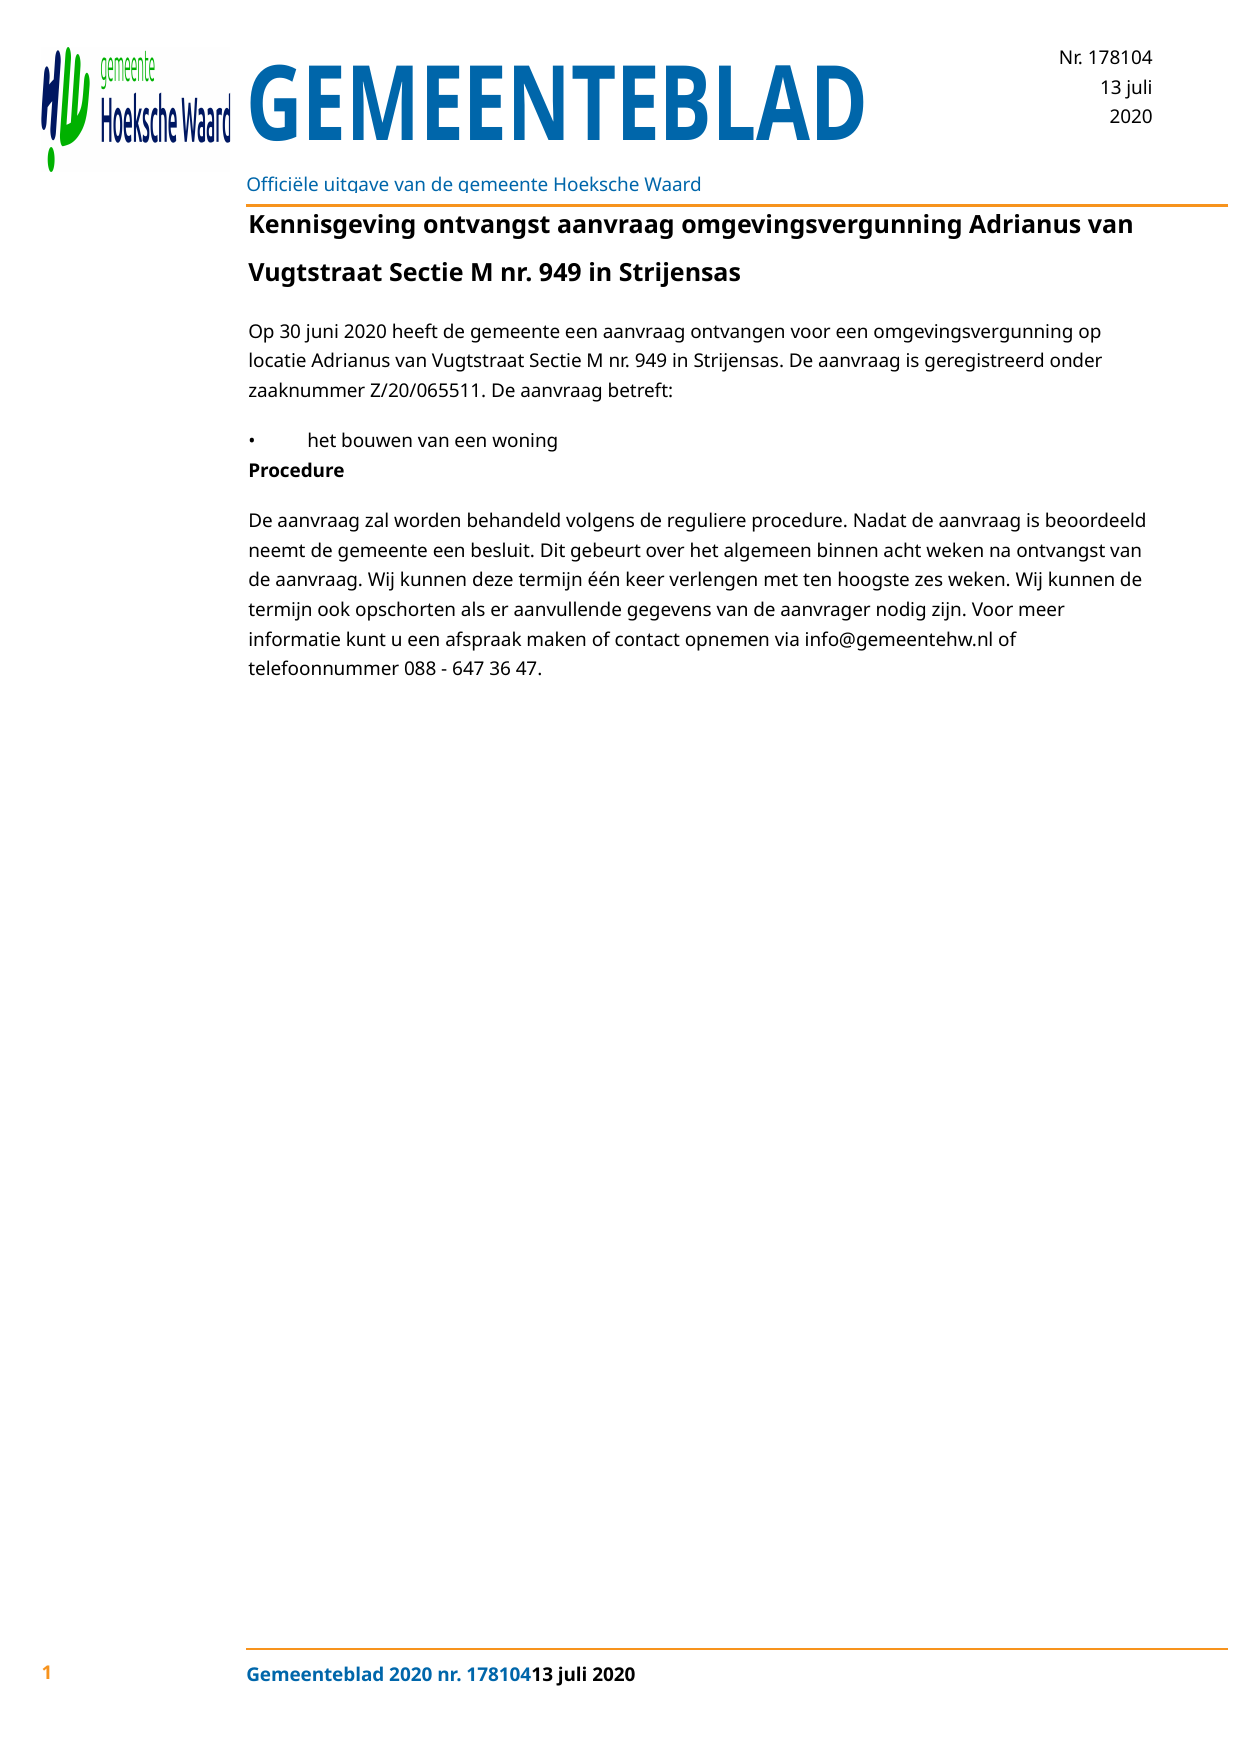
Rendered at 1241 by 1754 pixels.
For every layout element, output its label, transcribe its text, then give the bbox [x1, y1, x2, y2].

list het bouwen van een woning [248, 427, 1152, 453]
text De aanvraag zal worden behandeld volgens de reguliere procedure. Nadat de aanvraag is beoordeeld neemt de gemeente een besluit. Dit gebeurt over het algemeen binnen acht weken na ontvangst van de aanvraag. Wij kunnen deze termijn één keer verlengen met ten hoogste zes weken. Wij kunnen de termijn ook opschorten als er aanvullende gegevens van de aanvrager nodig zijn. Voor meer informatie kunt u een afspraak maken of contact opnemen via info@gemeentehw.nl of telefoonnummer 088 - 647 36 47. [248, 507, 1152, 681]
text Procedure [248, 457, 1152, 483]
picture [41, 47, 231, 172]
text Kennisgeving ontvangst aanvraag omgevingsvergunning Adrianus van Vugtstraat Sectie M nr. 949 in Strijensas [248, 207, 1152, 288]
text Op 30 juni 2020 heeft de gemeente een aanvraag ontvangen voor een omgevingsvergunning op locatie Adrianus van Vugtstraat Sectie M nr. 949 in Strijensas. De aanvraag is geregistreerd onder zaaknummer Z/20/065511. De aanvraag betreft: [248, 318, 1152, 403]
